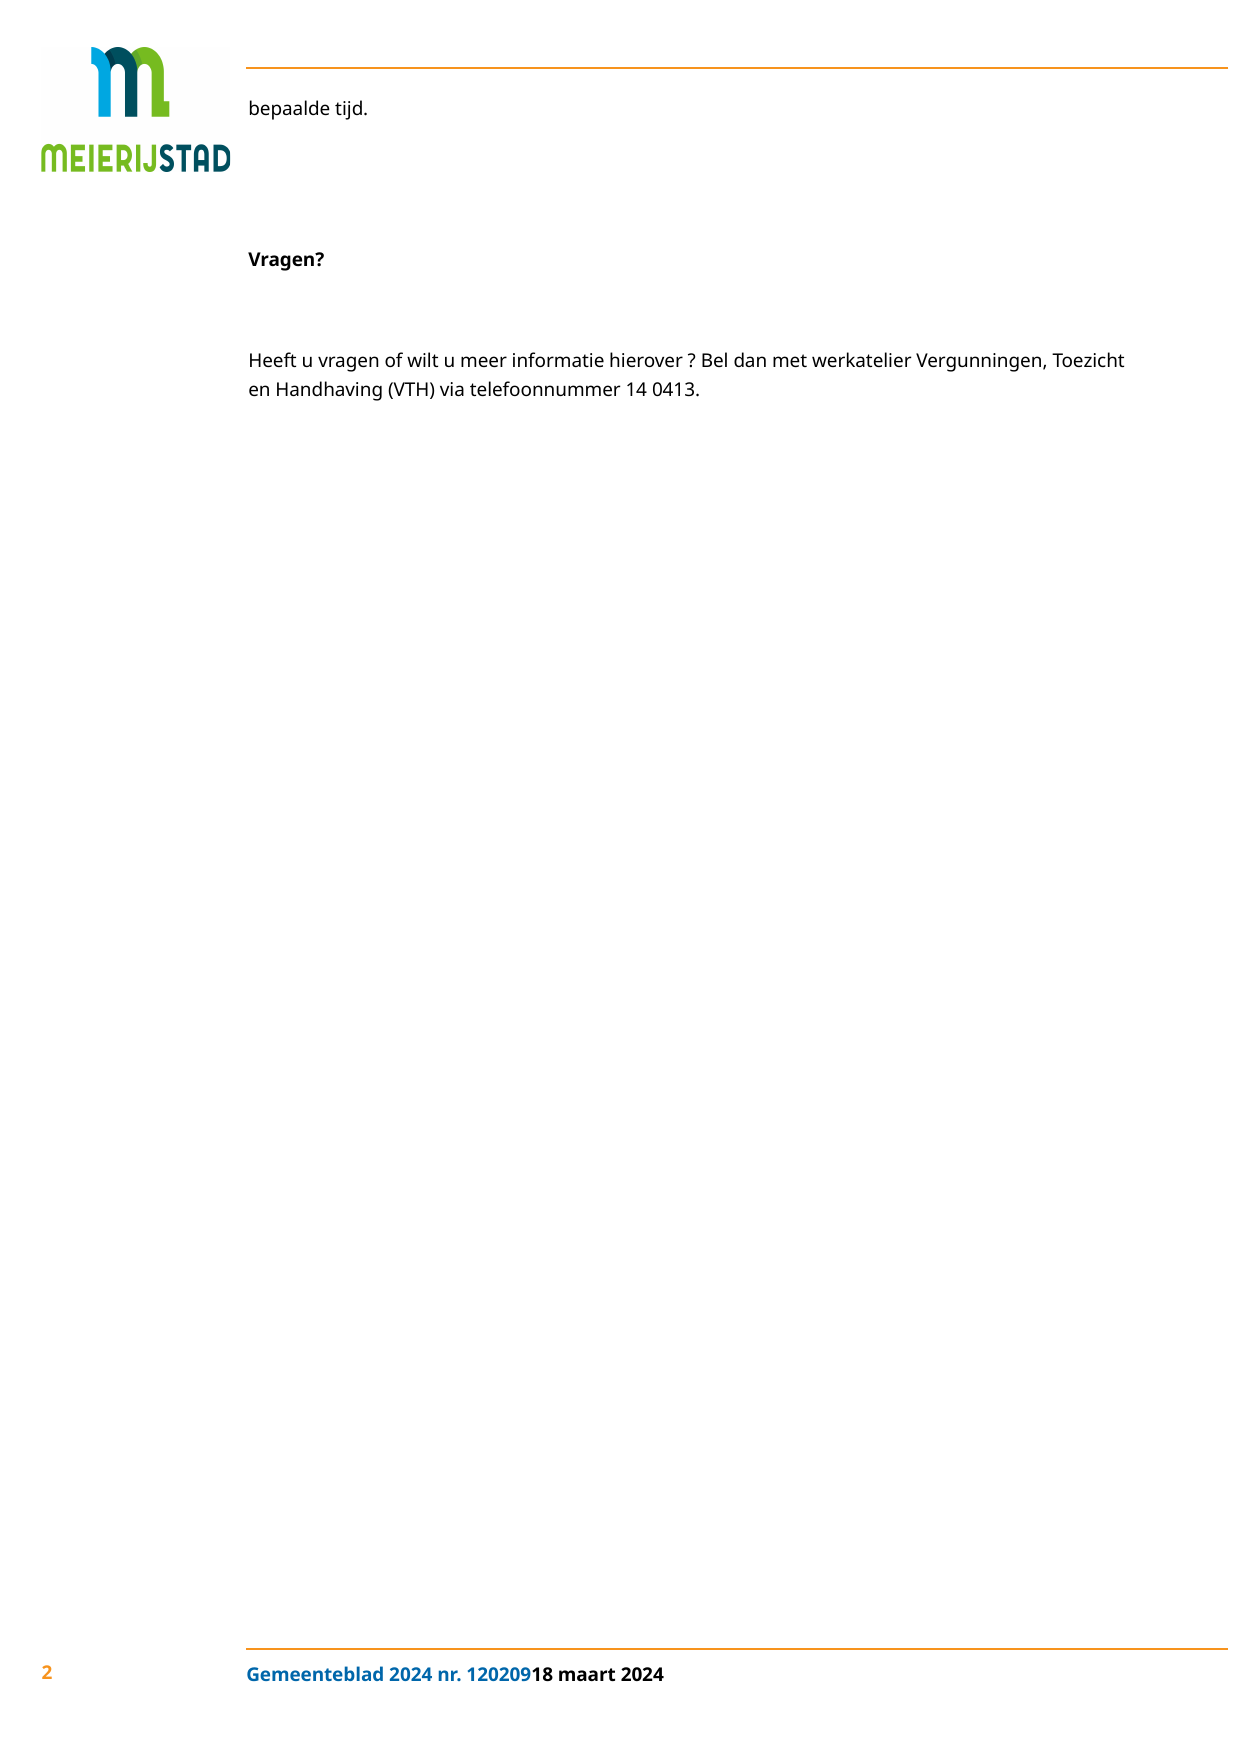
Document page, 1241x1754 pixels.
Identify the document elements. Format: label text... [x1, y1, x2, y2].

text Heeft u vragen of wilt u meer informatie hierover ? Bel dan met werkatelier Vergunningen, Toezicht en Handhaving (VTH) via telefoonnummer 14 0413. [248, 347, 1152, 402]
picture [41, 47, 231, 172]
text Vragen? [248, 246, 1152, 272]
text bepaalde tijd. [248, 95, 1152, 121]
